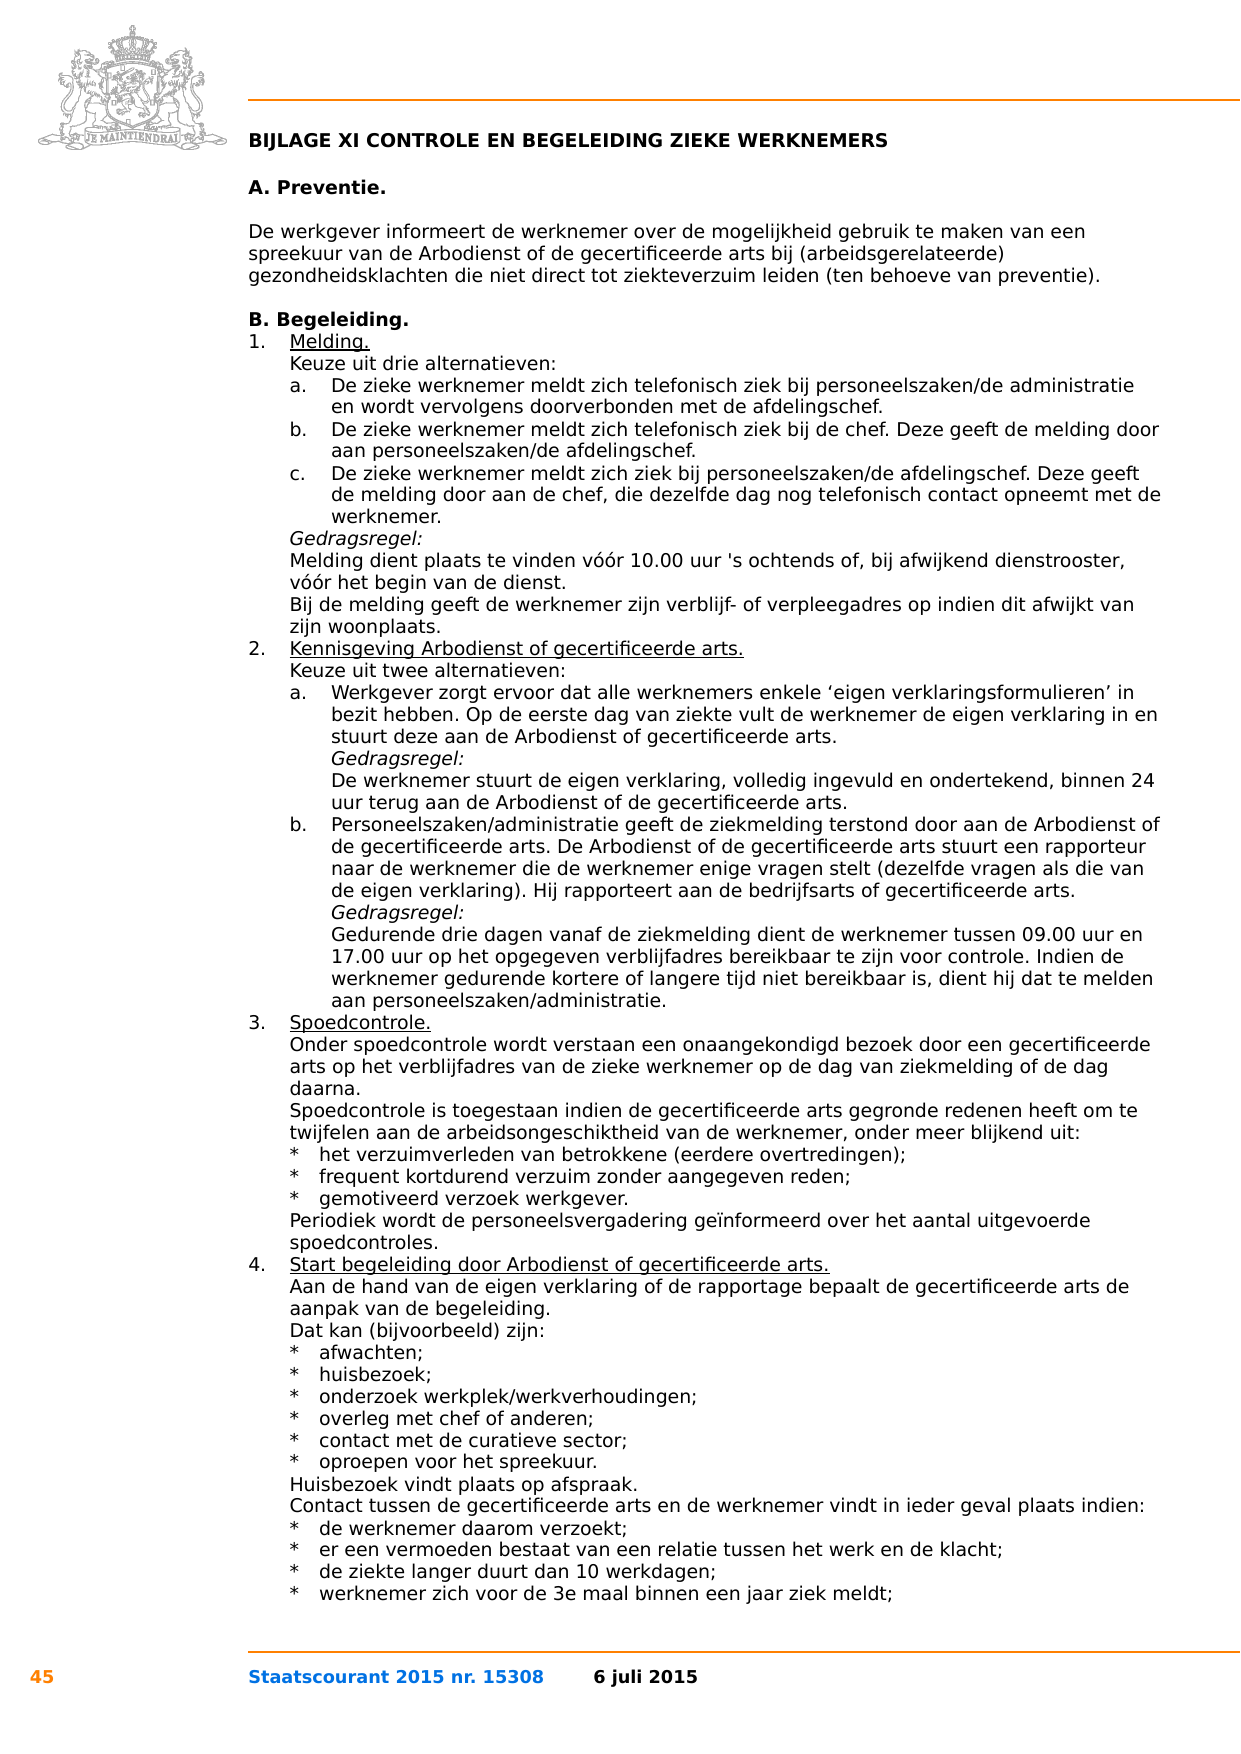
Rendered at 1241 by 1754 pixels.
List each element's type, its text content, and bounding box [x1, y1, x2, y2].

text Periodiek wordt de personeelsvergadering geïnformeerd over het aantal uitgevoerde spoedcontroles. [289, 1210, 1163, 1254]
text a. Werkgever zorgt ervoor dat alle werknemers enkele ‘eigen verklaringsformulieren’ in bezit hebben. Op de eerste dag van ziekte vult de werknemer de eigen verklaring in en stuurt deze aan de Arbodienst of gecertificeerde arts. [289, 682, 1163, 748]
text c. De zieke werknemer meldt zich ziek bij personeelszaken/de afdelingschef. Deze geeft de melding door aan de chef, die dezelfde dag nog telefonisch contact opneemt met de werknemer. [289, 462, 1163, 528]
text Gedragsregel: [331, 902, 1163, 924]
text De werkgever informeert de werknemer over de mogelijkheid gebruik te maken van een spreekuur van de Arbodienst of de gecertificeerde arts bij (arbeidsgerelateerde) gezondheidsklachten die niet direct tot ziekteverzuim leiden (ten behoeve van preventie). [248, 221, 1163, 287]
text * frequent kortdurend verzuim zonder aangegeven reden; [289, 1166, 1163, 1188]
text Gedragsregel: [289, 528, 1163, 550]
text 4. Start begeleiding door Arbodienst of gecertificeerde arts. [248, 1254, 1163, 1276]
text Aan de hand van de eigen verklaring of de rapportage bepaalt de gecertificeerde arts de aanpak van de begeleiding. [289, 1276, 1163, 1319]
text * werknemer zich voor de 3e maal binnen een jaar ziek meldt; [289, 1583, 1163, 1605]
text Keuze uit drie alternatieven: [289, 352, 1163, 374]
text 1. Melding. [248, 331, 1163, 352]
text Melding dient plaats te vinden vóór 10.00 uur 's ochtends of, bij afwijkend dienstrooster, vóór het begin van de dienst. [289, 550, 1163, 594]
text * onderzoek werkplek/werkverhoudingen; [289, 1386, 1163, 1407]
subtitle B. Begeleiding. [248, 308, 1163, 331]
text Dat kan (bijvoorbeeld) zijn: [289, 1319, 1163, 1342]
text Bij de melding geeft de werknemer zijn verblijf- of verpleegadres op indien dit afwijkt van zijn woonplaats. [289, 594, 1163, 638]
text * gemotiveerd verzoek werkgever. [289, 1188, 1163, 1210]
text * overleg met chef of anderen; [289, 1407, 1163, 1429]
text Keuze uit twee alternatieven: [289, 660, 1163, 682]
text Huisbezoek vindt plaats op afspraak. [289, 1473, 1163, 1495]
text * de werknemer daarom verzoekt; [289, 1517, 1163, 1539]
text Spoedcontrole is toegestaan indien de gecertificeerde arts gegronde redenen heeft om te twijfelen aan de arbeidsongeschiktheid van de werknemer, onder meer blijkend uit: [289, 1100, 1163, 1144]
text a. De zieke werknemer meldt zich telefonisch ziek bij personeelszaken/de administratie en wordt vervolgens doorverbonden met de afdelingschef. [289, 374, 1163, 418]
text * de ziekte langer duurt dan 10 werkdagen; [289, 1561, 1163, 1583]
text * het verzuimverleden van betrokkene (eerdere overtredingen); [289, 1144, 1163, 1166]
text 2. Kennisgeving Arbodienst of gecertificeerde arts. [248, 638, 1163, 660]
text b. Personeelszaken/administratie geeft de ziekmelding terstond door aan de Arbodienst of de gecertificeerde arts. De Arbodienst of de gecertificeerde arts stuurt een rapporteur naar de werknemer die de werknemer enige vragen stelt (dezelfde vragen als die van de eigen verklaring). Hij rapporteert aan de bedrijfsarts of gecertificeerde arts. [289, 814, 1163, 902]
text 3. Spoedcontrole. [248, 1012, 1163, 1034]
text Onder spoedcontrole wordt verstaan een onaangekondigd bezoek door een gecertificeerde arts op het verblijfadres van de zieke werknemer op de dag van ziekmelding of de dag daarna. [289, 1034, 1163, 1100]
text * contact met de curatieve sector; [289, 1429, 1163, 1451]
text * oproepen voor het spreekuur. [289, 1451, 1163, 1473]
text Contact tussen de gecertificeerde arts en de werknemer vindt in ieder geval plaats indien: [289, 1495, 1163, 1517]
picture [38, 25, 227, 150]
text * er een vermoeden bestaat van een relatie tussen het werk en de klacht; [289, 1539, 1163, 1561]
text De werknemer stuurt de eigen verklaring, volledig ingevuld en ondertekend, binnen 24 uur terug aan de Arbodienst of de gecertificeerde arts. [331, 770, 1163, 814]
subtitle BIJLAGE XI CONTROLE EN BEGELEIDING ZIEKE WERKNEMERS [248, 130, 1163, 152]
text * huisbezoek; [289, 1363, 1163, 1386]
text Gedragsregel: [331, 748, 1163, 770]
subtitle A. Preventie. [248, 177, 1163, 199]
text Gedurende drie dagen vanaf de ziekmelding dient de werknemer tussen 09.00 uur en 17.00 uur op het opgegeven verblijfadres bereikbaar te zijn voor controle. Indien de werknemer gedurende kortere of langere tijd niet bereikbaar is, dient hij dat te melden aan personeelszaken/administratie. [331, 924, 1163, 1012]
text * afwachten; [289, 1342, 1163, 1363]
text b. De zieke werknemer meldt zich telefonisch ziek bij de chef. Deze geeft de melding door aan personeelszaken/de afdelingschef. [289, 418, 1163, 462]
